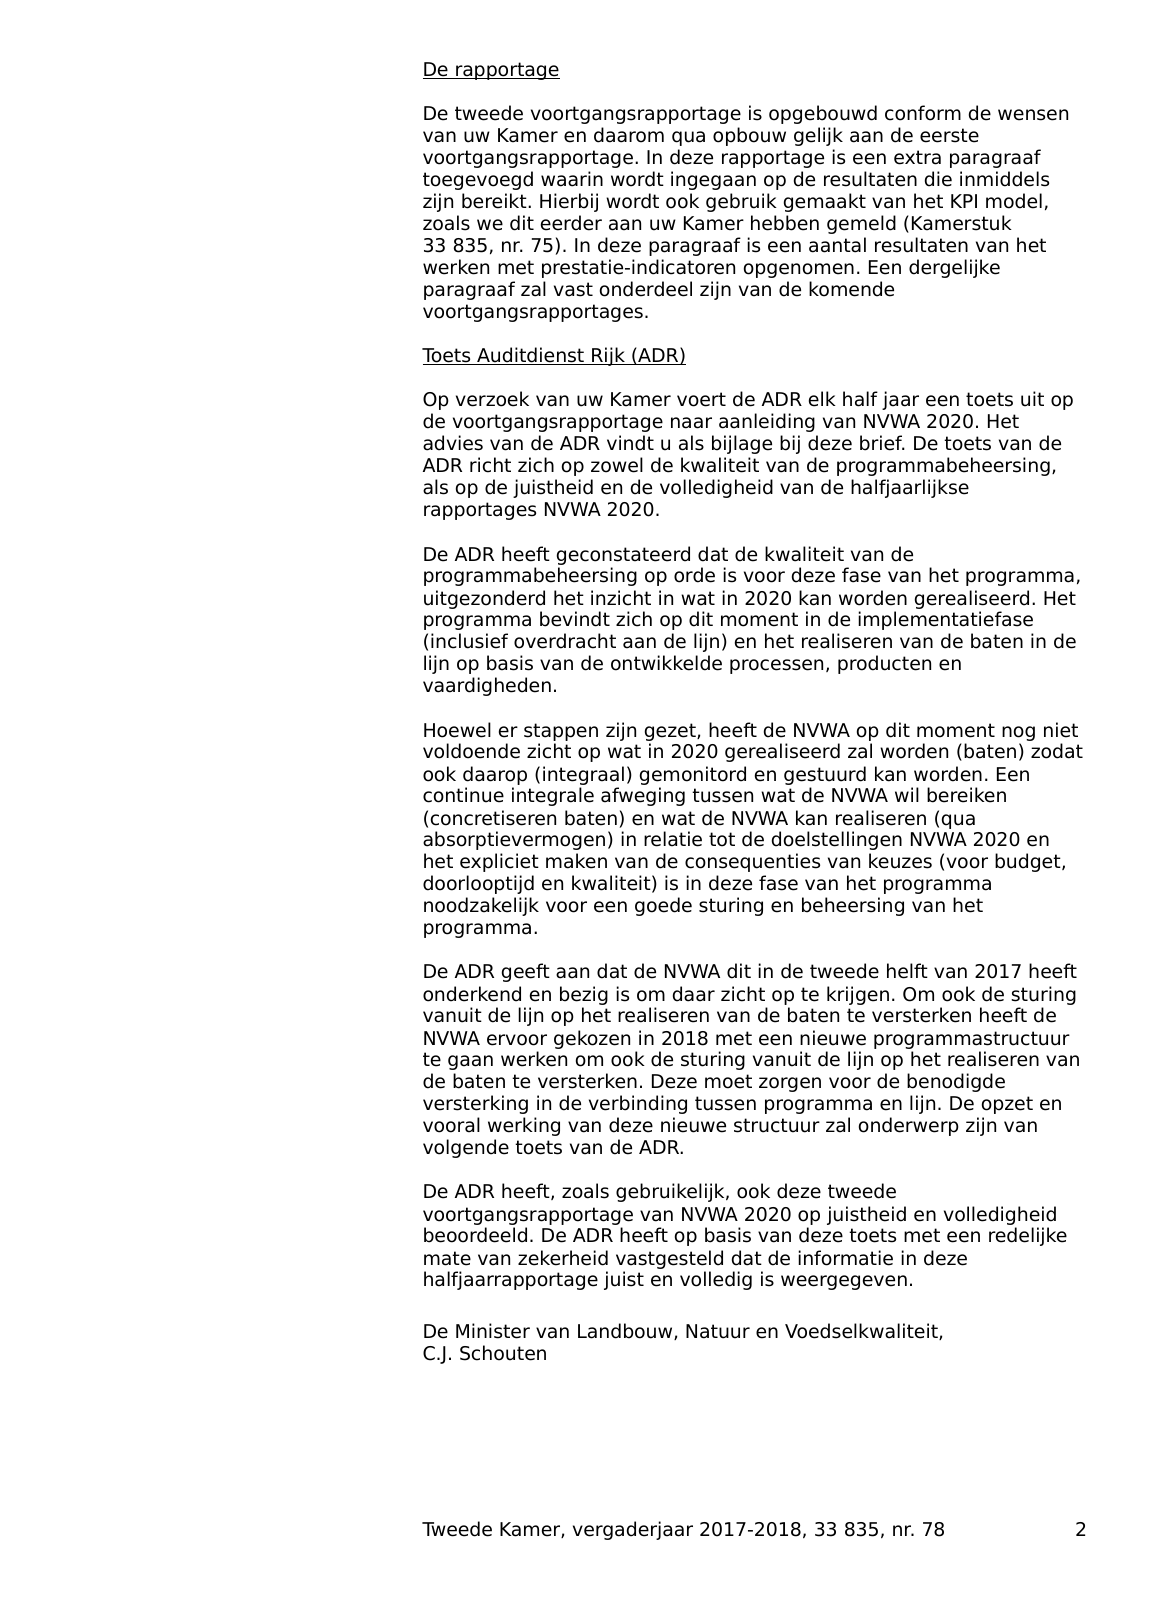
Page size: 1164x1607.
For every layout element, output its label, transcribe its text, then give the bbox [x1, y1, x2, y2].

text De ADR heeft geconstateerd dat de kwaliteit van de programmabeheersing op orde is voor deze fase van het programma, uitgezonderd het inzicht in wat in 2020 kan worden gerealiseerd. Het programma bevindt zich op dit moment in de implementatiefase (inclusief overdracht aan de lijn) en het realiseren van de baten in de lijn op basis van de ontwikkelde processen, producten en vaardigheden. [422, 543, 1087, 697]
text De tweede voortgangsrapportage is opgebouwd conform de wensen van uw Kamer en daarom qua opbouw gelijk aan de eerste voortgangsrapportage. In deze rapportage is een extra paragraaf toegevoegd waarin wordt ingegaan op de resultaten die inmiddels zijn bereikt. Hierbij wordt ook gebruik gemaakt van het KPI model, zoals we dit eerder aan uw Kamer hebben gemeld (Kamerstuk 33 835, nr. 75). In deze paragraaf is een aantal resultaten van het werken met prestatie-indicatoren opgenomen. Een dergelijke paragraaf zal vast onderdeel zijn van de komende voortgangsrapportages. [422, 103, 1087, 323]
text Op verzoek van uw Kamer voert de ADR elk half jaar een toets uit op de voortgangsrapportage naar aanleiding van NVWA 2020. Het advies van de ADR vindt u als bijlage bij deze brief. De toets van de ADR richt zich op zowel de kwaliteit van de programmabeheersing, als op de juistheid en de volledigheid van de halfjaarlijkse rapportages NVWA 2020. [422, 389, 1087, 521]
subtitle De rapportage [422, 59, 1087, 81]
subtitle Toets Auditdienst Rijk (ADR) [422, 345, 1087, 367]
text De Minister van Landbouw, Natuur en Voedselkwaliteit, C.J. Schouten [422, 1321, 1087, 1365]
text De ADR geeft aan dat de NVWA dit in de tweede helft van 2017 heeft onderkend en bezig is om daar zicht op te krijgen. Om ook de sturing vanuit de lijn op het realiseren van de baten te versterken heeft de NVWA ervoor gekozen in 2018 met een nieuwe programmastructuur te gaan werken om ook de sturing vanuit de lijn op het realiseren van de baten te versterken. Deze moet zorgen voor de benodigde versterking in de verbinding tussen programma en lijn. De opzet en vooral werking van deze nieuwe structuur zal onderwerp zijn van volgende toets van de ADR. [422, 961, 1087, 1159]
text Hoewel er stappen zijn gezet, heeft de NVWA op dit moment nog niet voldoende zicht op wat in 2020 gerealiseerd zal worden (baten) zodat ook daarop (integraal) gemonitord en gestuurd kan worden. Een continue integrale afweging tussen wat de NVWA wil bereiken (concretiseren baten) en wat de NVWA kan realiseren (qua absorptievermogen) in relatie tot de doelstellingen NVWA 2020 en het expliciet maken van de consequenties van keuzes (voor budget, doorlooptijd en kwaliteit) is in deze fase van het programma noodzakelijk voor een goede sturing en beheersing van het programma. [422, 719, 1087, 939]
text De ADR heeft, zoals gebruikelijk, ook deze tweede voortgangsrapportage van NVWA 2020 op juistheid en volledigheid beoordeeld. De ADR heeft op basis van deze toets met een redelijke mate van zekerheid vastgesteld dat de informatie in deze halfjaarrapportage juist en volledig is weergegeven. [422, 1181, 1087, 1291]
